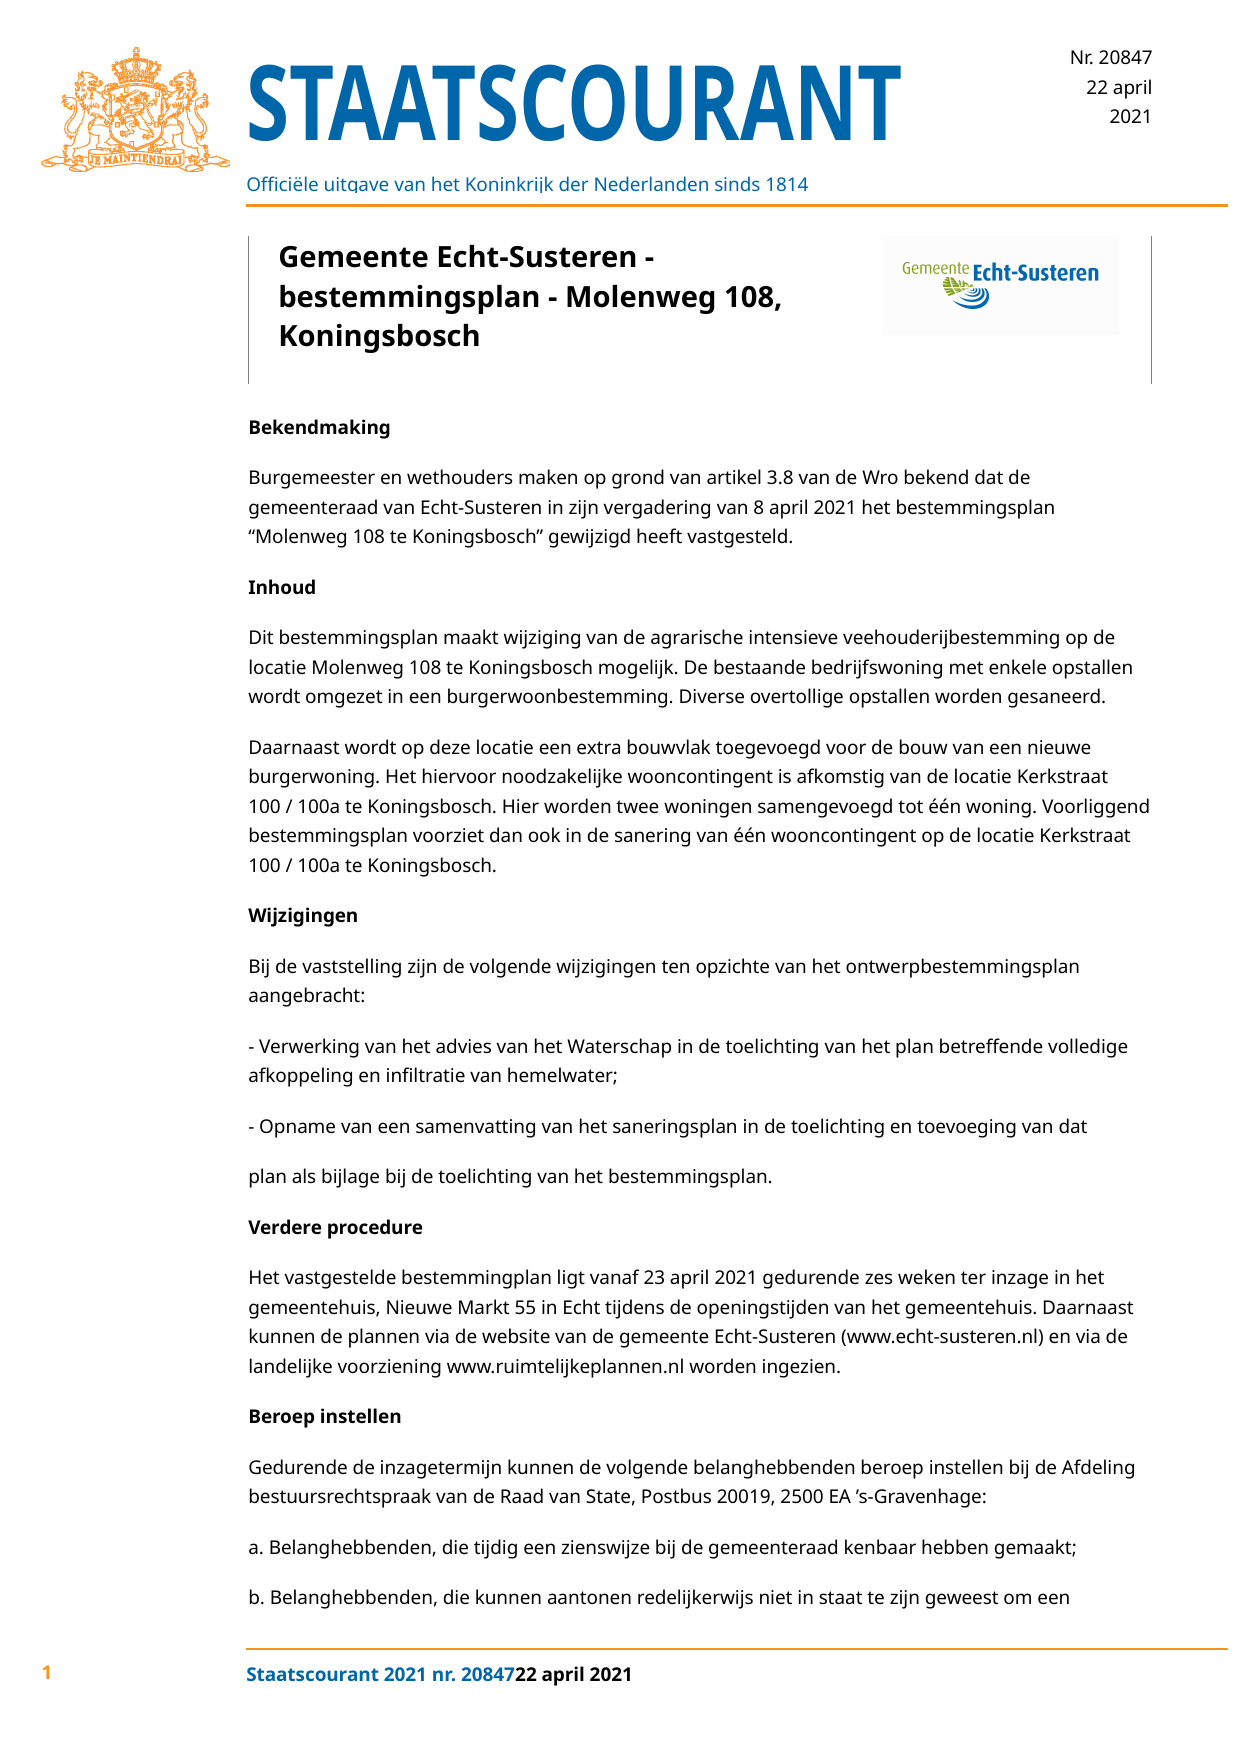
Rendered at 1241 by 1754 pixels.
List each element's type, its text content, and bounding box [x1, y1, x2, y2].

text plan als bijlage bij de toelichting van het bestemmingsplan. [248, 1163, 1152, 1189]
text b. Belanghebbenden, die kunnen aantonen redelijkerwijs niet in staat te zijn geweest om een [248, 1584, 1152, 1610]
text Bij de vaststelling zijn de volgende wijzigingen ten opzichte van het ontwerpbestemmingsplan aangebracht: [248, 953, 1152, 1008]
text a. Belanghebbenden, die tijdig een zienswijze bij de gemeenteraad kenbaar hebben gemaakt; [248, 1534, 1152, 1560]
table_header Gemeente Echt-Susteren - bestemmingsplan - Molenweg 108, Koningsbosch [249, 236, 850, 384]
text Wijzigingen [248, 903, 1152, 928]
text Verdere procedure [248, 1214, 1152, 1240]
text - Opname van een samenvatting van het saneringsplan in de toelichting en toevoeging van dat [248, 1113, 1152, 1139]
text - Verwerking van het advies van het Waterschap in de toelichting van het plan betreffende volledige afkoppeling en infiltratie van hemelwater; [248, 1033, 1152, 1088]
text Dit bestemmingsplan maakt wijziging van de agrarische intensieve veehouderijbestemming op de locatie Molenweg 108 te Koningsbosch mogelijk. De bestaande bedrijfswoning met enkele opstallen wordt omgezet in een burgerwoonbestemming. Diverse overtollige opstallen worden gesaneerd. [248, 624, 1152, 709]
text Beroep instellen [248, 1403, 1152, 1429]
table_header [850, 236, 1151, 384]
text Bekendmaking [248, 414, 1152, 440]
text Het vastgestelde bestemmingplan ligt vanaf 23 april 2021 gedurende zes weken ter inzage in het gemeentehuis, Nieuwe Markt 55 in Echt tijdens de openingstijden van het gemeentehuis. Daarnaast kunnen de plannen via de website van de gemeente Echt-Susteren (www.echt-susteren.nl) en via de landelijke voorziening www.ruimtelijkeplannen.nl worden ingezien. [248, 1264, 1152, 1379]
text Daarnaast wordt op deze locatie een extra bouwvlak toegevoegd voor de bouw van een nieuwe burgerwoning. Het hiervoor noodzakelijke wooncontingent is afkomstig van de locatie Kerkstraat 100 / 100a te Koningsbosch. Hier worden twee woningen samengevoegd tot één woning. Voorliggend bestemmingsplan voorziet dan ook in de sanering van één wooncontingent op de locatie Kerkstraat 100 / 100a te Koningsbosch. [248, 734, 1152, 878]
picture [882, 236, 1119, 335]
text Gedurende de inzagetermijn kunnen de volgende belanghebbenden beroep instellen bij de Afdeling bestuursrechtspraak van de Raad van State, Postbus 20019, 2500 EA ’s-Gravenhage: [248, 1454, 1152, 1509]
text Inhoud [248, 574, 1152, 600]
picture [41, 47, 231, 172]
text Burgemeester en wethouders maken op grond van artikel 3.8 van de Wro bekend dat de gemeenteraad van Echt-Susteren in zijn vergadering van 8 april 2021 het bestemmingsplan “Molenweg 108 te Koningsbosch” gewijzigd heeft vastgesteld. [248, 464, 1152, 549]
